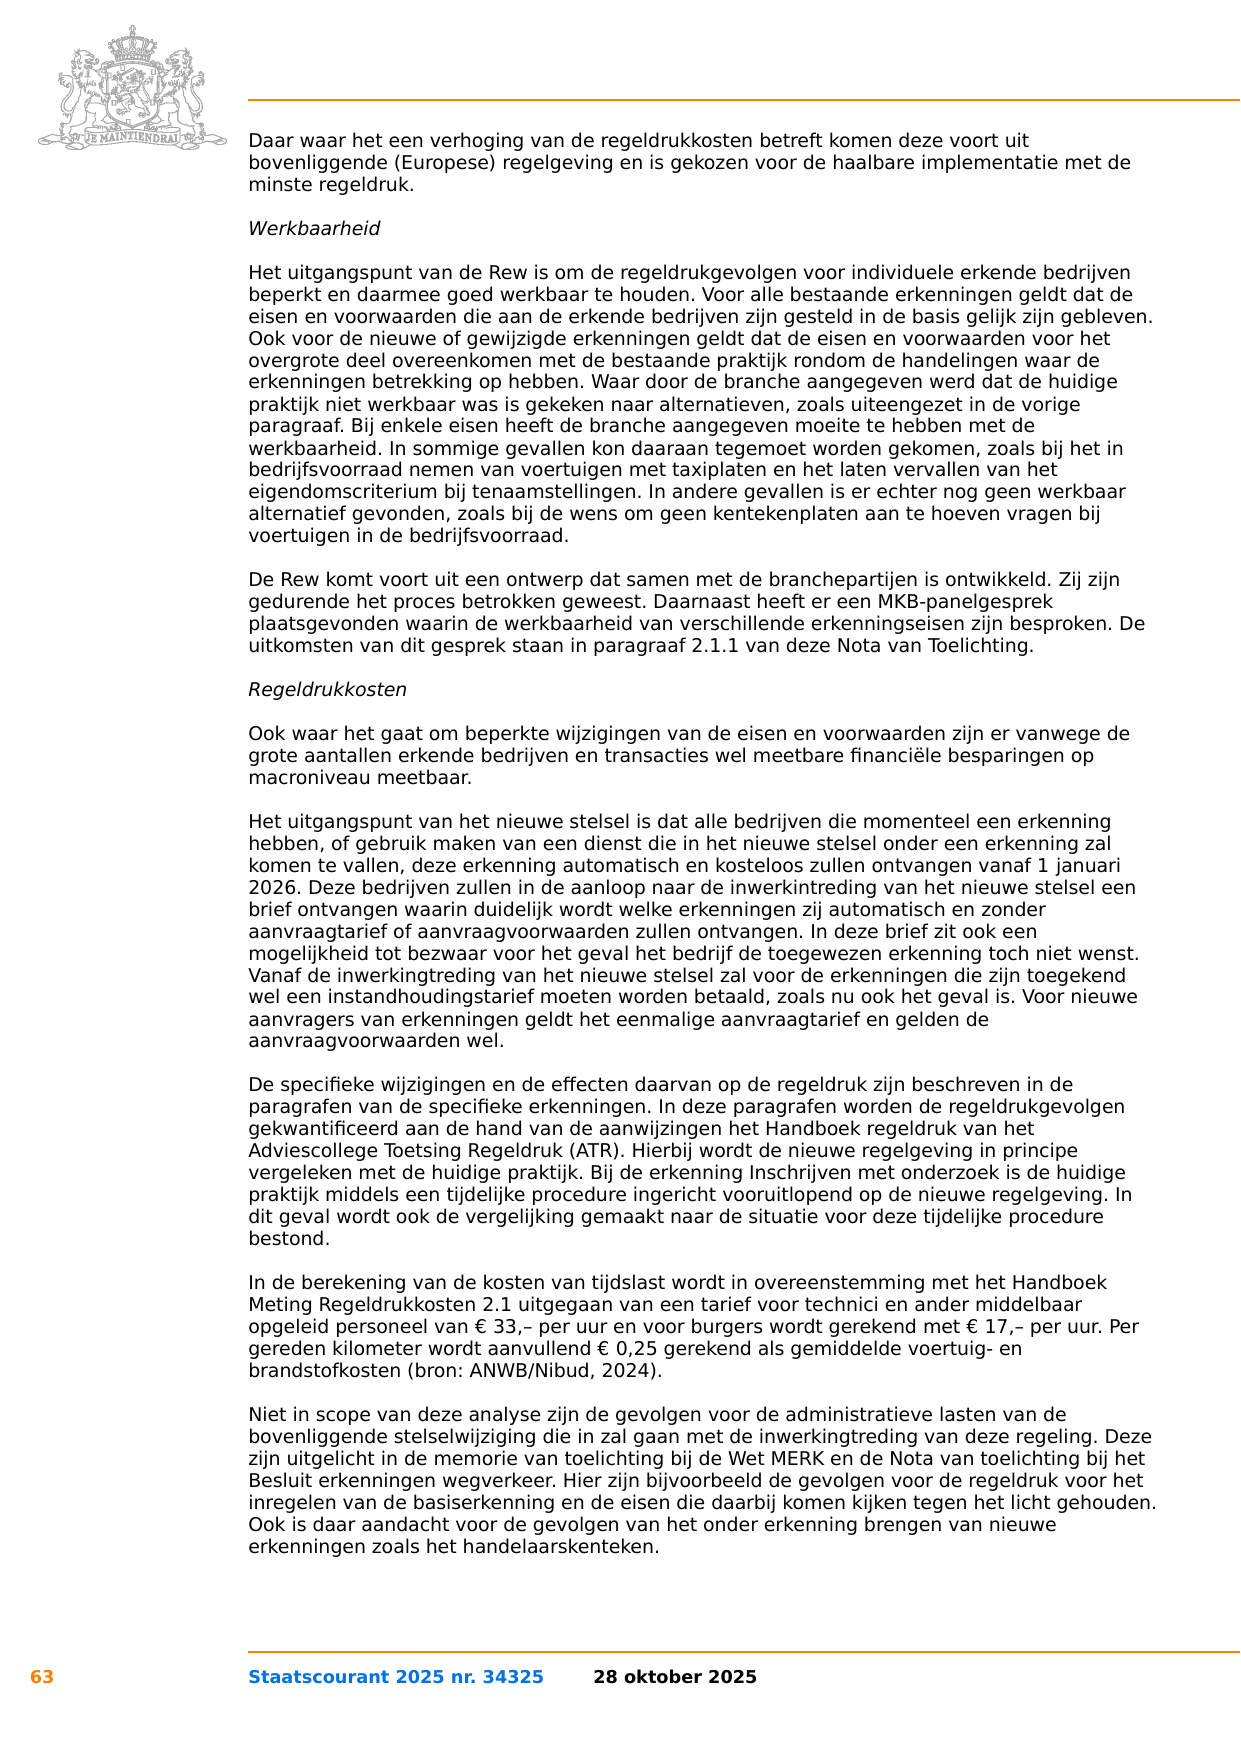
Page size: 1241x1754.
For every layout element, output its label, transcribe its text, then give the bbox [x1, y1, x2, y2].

text Het uitgangspunt van de Rew is om de regeldrukgevolgen voor individuele erkende bedrijven beperkt en daarmee goed werkbaar te houden. Voor alle bestaande erkenningen geldt dat de eisen en voorwaarden die aan de erkende bedrijven zijn gesteld in de basis gelijk zijn gebleven. Ook voor de nieuwe of gewijzigde erkenningen geldt dat de eisen en voorwaarden voor het overgrote deel overeenkomen met de bestaande praktijk rondom de handelingen waar de erkenningen betrekking op hebben. Waar door de branche aangegeven werd dat de huidige praktijk niet werkbaar was is gekeken naar alternatieven, zoals uiteengezet in de vorige paragraaf. Bij enkele eisen heeft de branche aangegeven moeite te hebben met de werkbaarheid. In sommige gevallen kon daaraan tegemoet worden gekomen, zoals bij het in bedrijfsvoorraad nemen van voertuigen met taxiplaten en het laten vervallen van het eigendomscriterium bij tenaamstellingen. In andere gevallen is er echter nog geen werkbaar alternatief gevonden, zoals bij de wens om geen kentekenplaten aan te hoeven vragen bij voertuigen in de bedrijfsvoorraad. [248, 262, 1163, 547]
text De Rew komt voort uit een ontwerp dat samen met de branchepartijen is ontwikkeld. Zij zijn gedurende het proces betrokken geweest. Daarnaast heeft er een MKB-panelgesprek plaatsgevonden waarin de werkbaarheid van verschillende erkenningseisen zijn besproken. De uitkomsten van dit gesprek staan in paragraaf 2.1.1 van deze Nota van Toelichting. [248, 569, 1163, 657]
text De specifieke wijzigingen en de effecten daarvan op de regeldruk zijn beschreven in de paragrafen van de specifieke erkenningen. In deze paragrafen worden de regeldrukgevolgen gekwantificeerd aan de hand van de aanwijzingen het Handboek regeldruk van het Adviescollege Toetsing Regeldruk (ATR). Hierbij wordt de nieuwe regelgeving in principe vergeleken met de huidige praktijk. Bij de erkenning Inschrijven met onderzoek is de huidige praktijk middels een tijdelijke procedure ingericht vooruitlopend op de nieuwe regelgeving. In dit geval wordt ook de vergelijking gemaakt naar de situatie voor deze tijdelijke procedure bestond. [248, 1074, 1163, 1250]
text Ook waar het gaat om beperkte wijzigingen van de eisen en voorwaarden zijn er vanwege de grote aantallen erkende bedrijven en transacties wel meetbare financiële besparingen op macroniveau meetbaar. [248, 723, 1163, 789]
picture [38, 25, 227, 150]
text Daar waar het een verhoging van de regeldrukkosten betreft komen deze voort uit bovenliggende (Europese) regelgeving en is gekozen voor de haalbare implementatie met de minste regeldruk. [248, 130, 1163, 196]
text Het uitgangspunt van het nieuwe stelsel is dat alle bedrijven die momenteel een erkenning hebben, of gebruik maken van een dienst die in het nieuwe stelsel onder een erkenning zal komen te vallen, deze erkenning automatisch en kosteloos zullen ontvangen vanaf 1 januari 2026. Deze bedrijven zullen in de aanloop naar de inwerkintreding van het nieuwe stelsel een brief ontvangen waarin duidelijk wordt welke erkenningen zij automatisch en zonder aanvraagtarief of aanvraagvoorwaarden zullen ontvangen. In deze brief zit ook een mogelijkheid tot bezwaar voor het geval het bedrijf de toegewezen erkenning toch niet wenst. Vanaf de inwerkingtreding van het nieuwe stelsel zal voor de erkenningen die zijn toegekend wel een instandhoudingstarief moeten worden betaald, zoals nu ook het geval is. Voor nieuwe aanvragers van erkenningen geldt het eenmalige aanvraagtarief en gelden de aanvraagvoorwaarden wel. [248, 811, 1163, 1052]
text In de berekening van de kosten van tijdslast wordt in overeenstemming met het Handboek Meting Regeldrukkosten 2.1 uitgegaan van een tarief voor technici en ander middelbaar opgeleid personeel van € 33,– per uur en voor burgers wordt gerekend met € 17,– per uur. Per gereden kilometer wordt aanvullend € 0,25 gerekend als gemiddelde voertuig- en brandstofkosten (bron: ANWB/Nibud, 2024). [248, 1272, 1163, 1382]
subtitle Regeldrukkosten [248, 679, 1163, 701]
text Niet in scope van deze analyse zijn de gevolgen voor de administratieve lasten van de bovenliggende stelselwijziging die in zal gaan met de inwerkingtreding van deze regeling. Deze zijn uitgelicht in de memorie van toelichting bij de Wet MERK en de Nota van toelichting bij het Besluit erkenningen wegverkeer. Hier zijn bijvoorbeeld de gevolgen voor de regeldruk voor het inregelen van de basiserkenning en de eisen die daarbij komen kijken tegen het licht gehouden. Ook is daar aandacht voor de gevolgen van het onder erkenning brengen van nieuwe erkenningen zoals het handelaarskenteken. [248, 1404, 1163, 1558]
subtitle Werkbaarheid [248, 218, 1163, 240]
